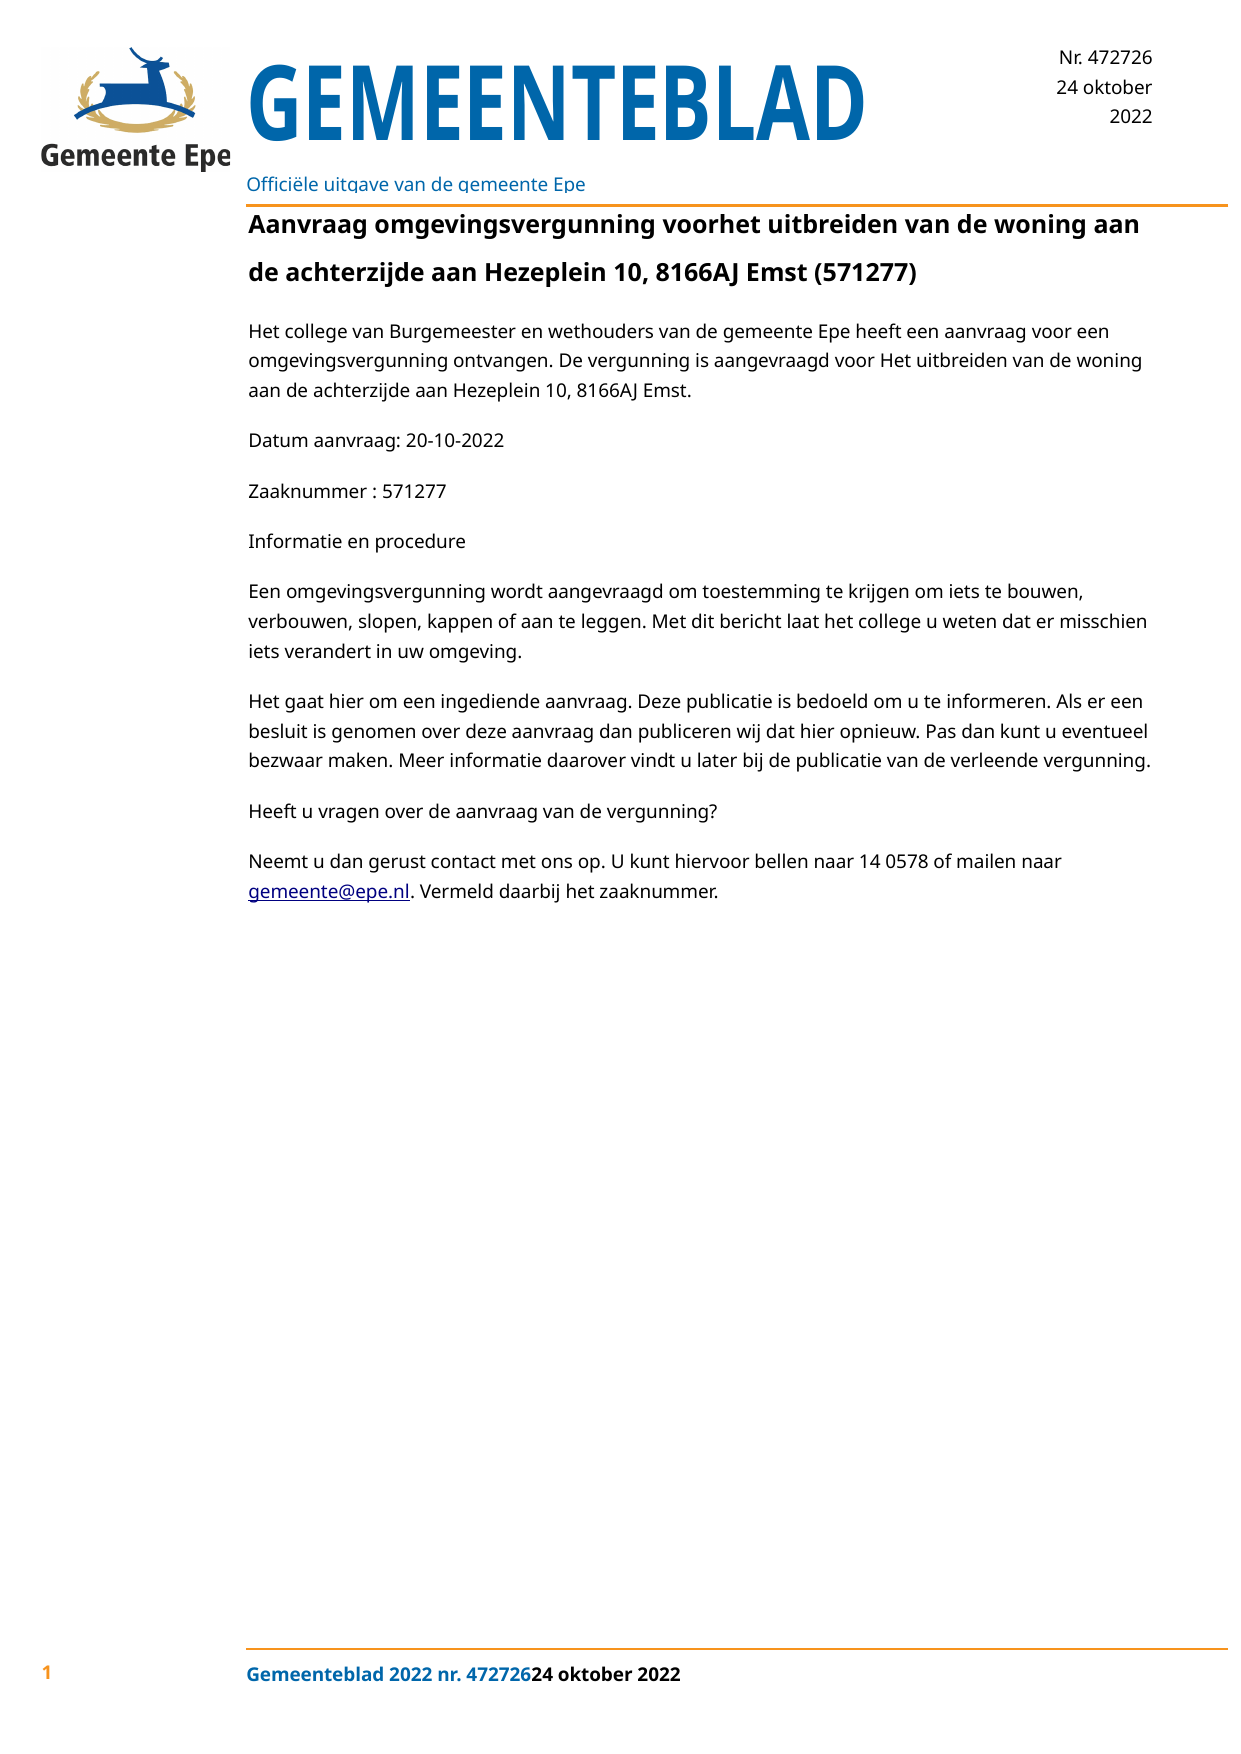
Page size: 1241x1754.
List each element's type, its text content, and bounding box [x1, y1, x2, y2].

text Aanvraag omgevingsvergunning voorhet uitbreiden van de woning aan de achterzijde aan Hezeplein 10, 8166AJ Emst (571277) [248, 207, 1152, 288]
text Informatie en procedure [248, 528, 1152, 554]
text Datum aanvraag: 20-10-2022 [248, 427, 1152, 453]
text Zaaknummer : 571277 [248, 478, 1152, 504]
picture [41, 47, 231, 172]
text Heeft u vragen over de aanvraag van de vergunning? [248, 798, 1152, 824]
text Het gaat hier om een ingediende aanvraag. Deze publicatie is bedoeld om u te informeren. Als er een besluit is genomen over deze aanvraag dan publiceren wij dat hier opnieuw. Pas dan kunt u eventueel bezwaar maken. Meer informatie daarover vindt u later bij de publicatie van de verleende vergunning. [248, 688, 1152, 773]
text Neemt u dan gerust contact met ons op. U kunt hiervoor bellen naar 14 0578 of mailen naar gemeente@epe.nl. Vermeld daarbij het zaaknummer. [248, 848, 1152, 904]
text Het college van Burgemeester en wethouders van de gemeente Epe heeft een aanvraag voor een omgevingsvergunning ontvangen. De vergunning is aangevraagd voor Het uitbreiden van de woning aan de achterzijde aan Hezeplein 10, 8166AJ Emst. [248, 318, 1152, 403]
text Een omgevingsvergunning wordt aangevraagd om toestemming te krijgen om iets te bouwen, verbouwen, slopen, kappen of aan te leggen. Met dit bericht laat het college u weten dat er misschien iets verandert in uw omgeving. [248, 579, 1152, 664]
